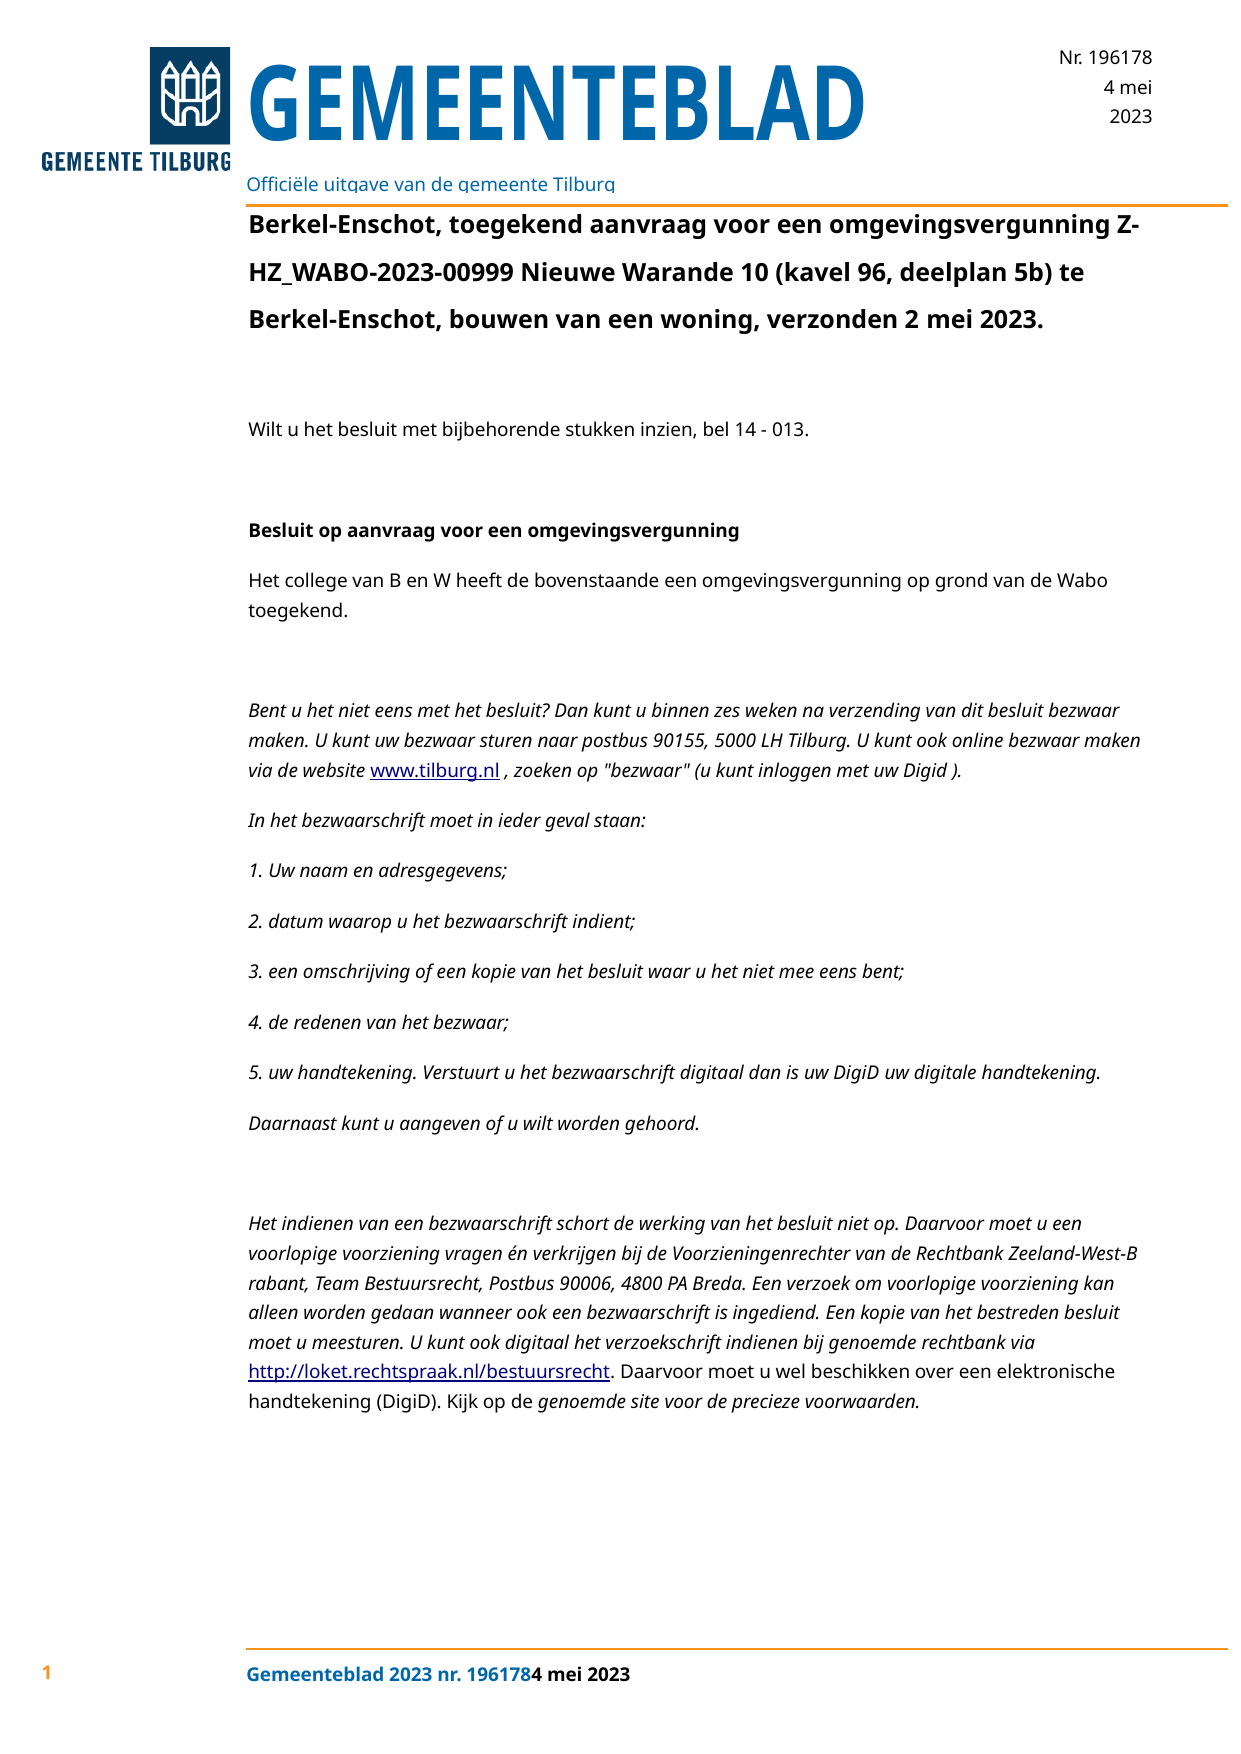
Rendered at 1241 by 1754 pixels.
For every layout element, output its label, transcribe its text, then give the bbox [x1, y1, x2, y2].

text 1. Uw naam en adresgegevens; [248, 858, 1152, 883]
text Besluit op aanvraag voor een omgevingsvergunning [248, 517, 1152, 542]
picture [41, 47, 231, 172]
text Berkel-Enschot, toegekend aanvraag voor een omgevingsvergunning Z-HZ_WABO-2023-00999 Nieuwe Warande 10 (kavel 96, deelplan 5b) te Berkel-Enschot, bouwen van een woning, verzonden 2 mei 2023. [248, 207, 1152, 336]
text 3. een omschrijving of een kopie van het besluit waar u het niet mee eens bent; [248, 958, 1152, 984]
text In het bezwaarschrift moet in ieder geval staan: [248, 807, 1152, 833]
text Het college van B en W heeft de bovenstaande een omgevingsvergunning op grond van de Wabo toegekend. [248, 567, 1152, 622]
text Wilt u het besluit met bijbehorende stukken inzien, bel 14 - 013. [248, 416, 1152, 442]
text Daarnaast kunt u aangeven of u wilt worden gehoord. [248, 1110, 1152, 1135]
text 2. datum waarop u het bezwaarschrift indient; [248, 908, 1152, 934]
text 4. de redenen van het bezwaar; [248, 1009, 1152, 1034]
text 5. uw handtekening. Verstuurt u het bezwaarschrift digitaal dan is uw DigiD uw digitale handtekening. [248, 1059, 1152, 1085]
text Bent u het niet eens met het besluit? Dan kunt u binnen zes weken na verzending van dit besluit bezwaar maken. U kunt uw bezwaar sturen naar postbus 90155, 5000 LH Tilburg. U kunt ook online bezwaar maken via de website www.tilburg.nl , zoeken op "bezwaar" (u kunt inloggen met uw Digid ). [248, 698, 1152, 782]
text Het indienen van een bezwaarschrift schort de werking van het besluit niet op. Daarvoor moet u een voorlopige voorziening vragen én verkrijgen bij de Voorzieningenrechter van de Rechtbank Zeeland-West-B rabant, Team Bestuursrecht, Postbus 90006, 4800 PA Breda. Een verzoek om voorlopige voorziening kan alleen worden gedaan wanneer ook een bezwaarschrift is ingediend. Een kopie van het bestreden besluit moet u meesturen. U kunt ook digitaal het verzoekschrift indienen bij genoemde rechtbank via http://loket.rechtspraak.nl/bestuursrecht. Daarvoor moet u wel beschikken over een elektronische handtekening (DigiD). Kijk op de genoemde site voor de precieze voorwaarden. [248, 1211, 1152, 1414]
